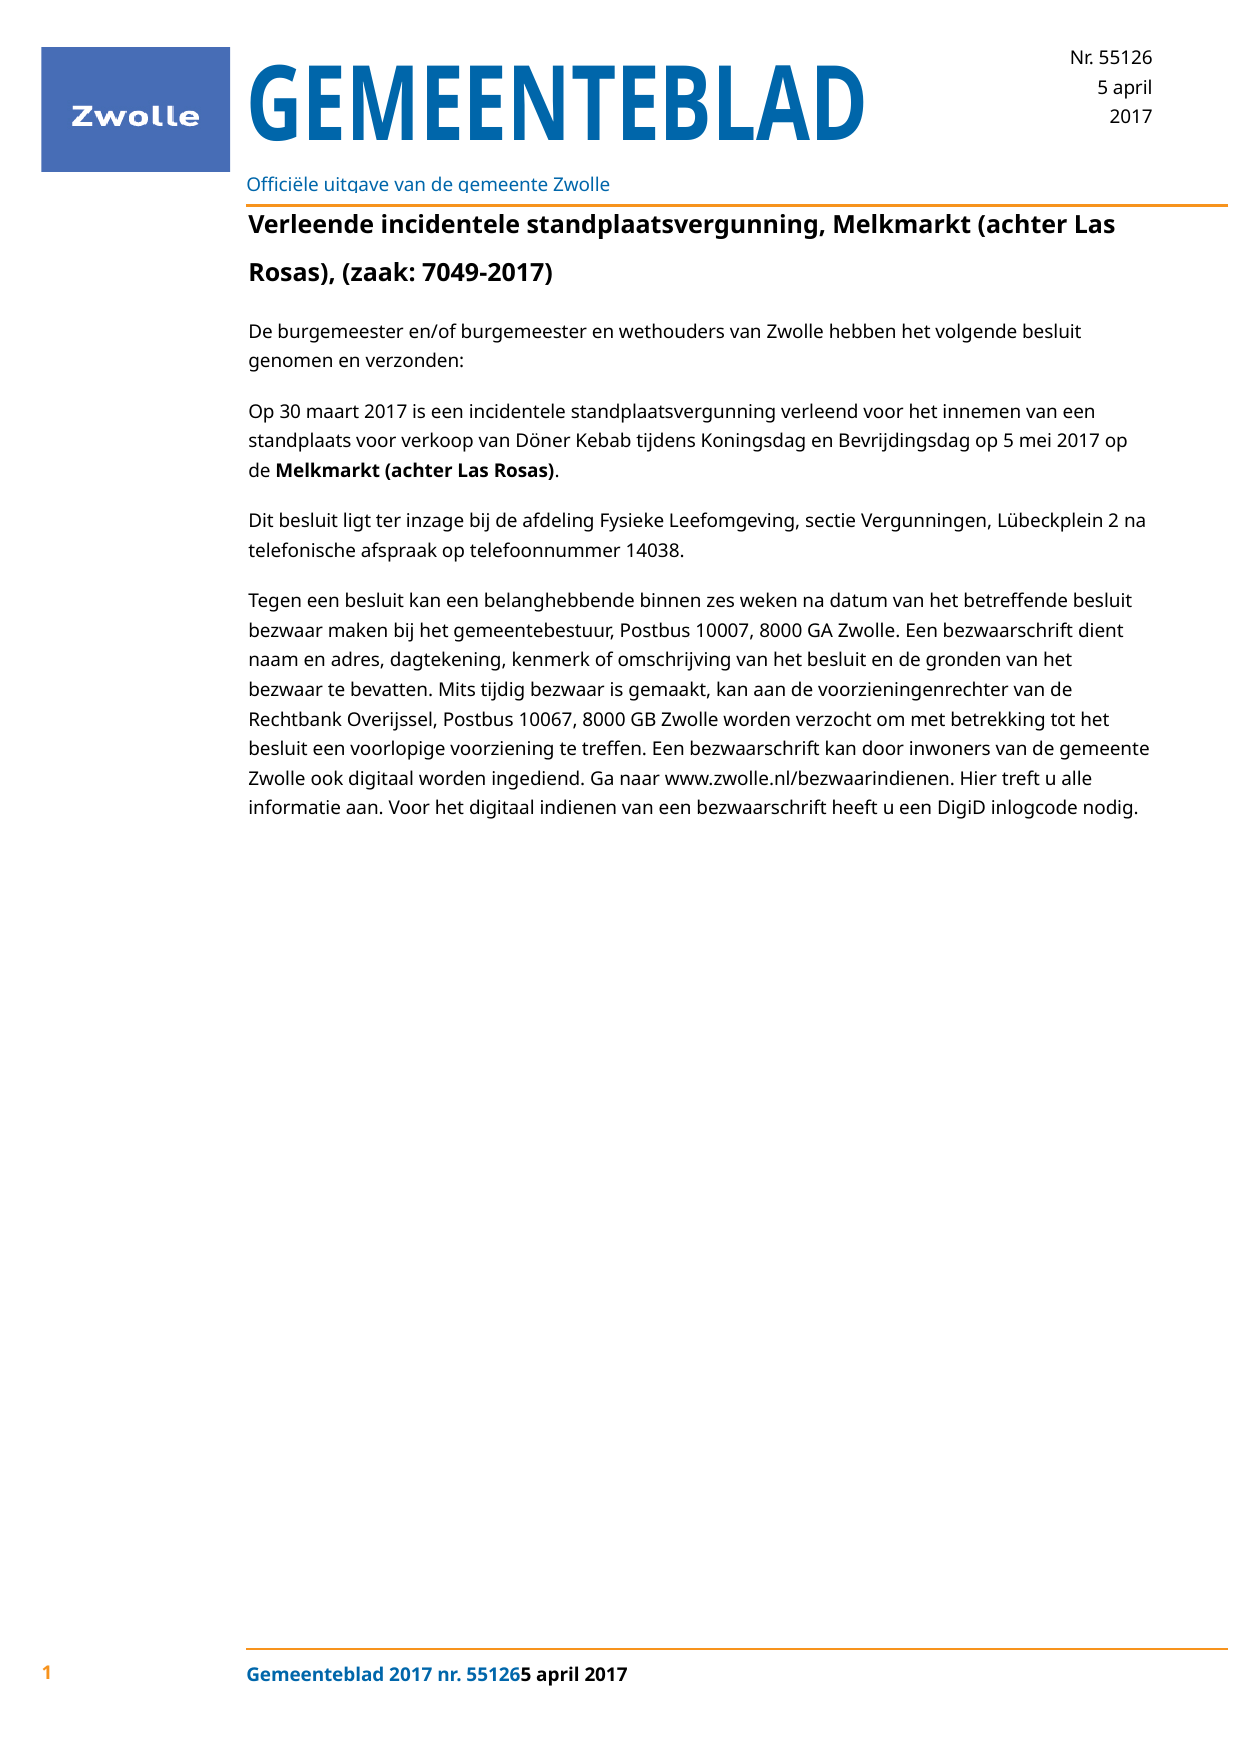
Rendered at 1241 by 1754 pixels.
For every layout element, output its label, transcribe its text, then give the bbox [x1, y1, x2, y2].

text Tegen een besluit kan een belanghebbende binnen zes weken na datum van het betreffende besluit bezwaar maken bij het gemeentebestuur, Postbus 10007, 8000 GA Zwolle. Een bezwaarschrift dient naam en adres, dagtekening, kenmerk of omschrijving van het besluit en de gronden van het bezwaar te bevatten. Mits tijdig bezwaar is gemaakt, kan aan de voorzieningenrechter van de Rechtbank Overijssel, Postbus 10067, 8000 GB Zwolle worden verzocht om met betrekking tot het besluit een voorlopige voorziening te treffen. Een bezwaarschrift kan door inwoners van de gemeente Zwolle ook digitaal worden ingediend. Ga naar www.zwolle.nl/bezwaarindienen. Hier treft u alle informatie aan. Voor het digitaal indienen van een bezwaarschrift heeft u een DigiD inlogcode nodig. [248, 587, 1152, 820]
text Verleende incidentele standplaatsvergunning, Melkmarkt (achter Las Rosas), (zaak: 7049-2017) [248, 207, 1152, 288]
picture [41, 47, 231, 172]
text Op 30 maart 2017 is een incidentele standplaatsvergunning verleend voor het innemen van een standplaats voor verkoop van Döner Kebab tijdens Koningsdag en Bevrijdingsdag op 5 mei 2017 op de Melkmarkt (achter Las Rosas). [248, 398, 1152, 483]
text Dit besluit ligt ter inzage bij de afdeling Fysieke Leefomgeving, sectie Vergunningen, Lübeckplein 2 na telefonische afspraak op telefoonnummer 14038. [248, 507, 1152, 563]
text De burgemeester en/of burgemeester en wethouders van Zwolle hebben het volgende besluit genomen en verzonden: [248, 318, 1152, 373]
